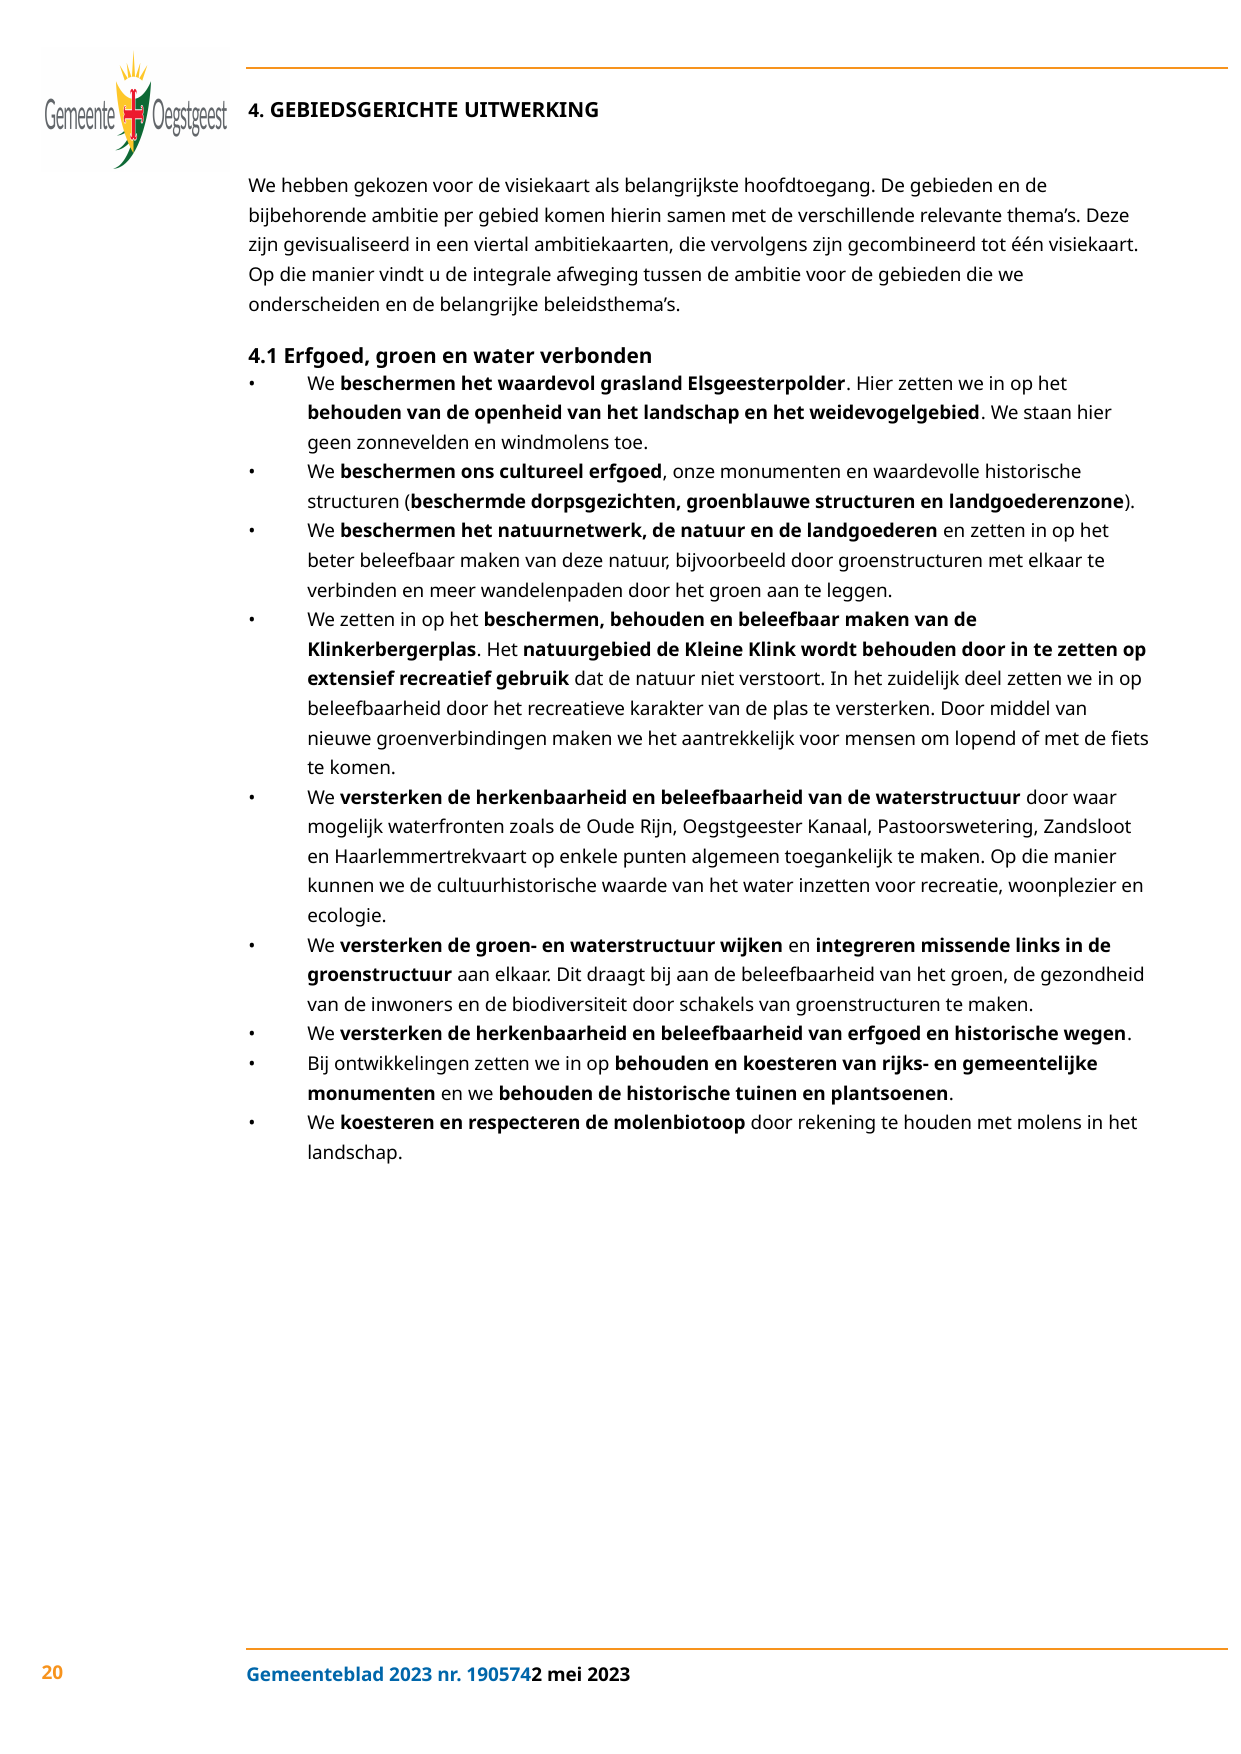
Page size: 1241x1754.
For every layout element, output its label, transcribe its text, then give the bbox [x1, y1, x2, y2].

list We beschermen ons cultureel erfgoed, onze monumenten en waardevolle historische structuren (beschermde dorpsgezichten, groenblauwe structuren en landgoederenzone). [248, 458, 1152, 514]
list We koesteren en respecteren de molenbiotoop door rekening te houden met molens in het landschap. [248, 1109, 1152, 1164]
text 4. GEBIEDSGERICHTE UITWERKING [248, 95, 1152, 123]
list Bij ontwikkelingen zetten we in op behouden en koesteren van rijks- en gemeentelijke monumenten en we behouden de historische tuinen en plantsoenen. [248, 1050, 1152, 1105]
list We beschermen het waardevol grasland Elsgeesterpolder. Hier zetten we in op het behouden van de openheid van het landschap en het weidevogelgebied. We staan hier geen zonnevelden en windmolens toe. [248, 370, 1152, 454]
list We versterken de groen- en waterstructuur wijken en integreren missende links in de groenstructuur aan elkaar. Dit draagt bij aan de beleefbaarheid van het groen, de gezondheid van de inwoners en de biodiversiteit door schakels van groenstructuren te maken. [248, 932, 1152, 1017]
list We zetten in op het beschermen, behouden en beleefbaar maken van de Klinkerbergerplas. Het natuurgebied de Kleine Klink wordt behouden door in te zetten op extensief recreatief gebruik dat de natuur niet verstoort. In het zuidelijk deel zetten we in op beleefbaarheid door het recreatieve karakter van de plas te versterken. Door middel van nieuwe groenverbindingen maken we het aantrekkelijk voor mensen om lopend of met de fiets te komen. [248, 606, 1152, 780]
picture [41, 47, 231, 172]
text 4.1 Erfgoed, groen en water verbonden [248, 341, 1152, 370]
list We versterken de herkenbaarheid en beleefbaarheid van de waterstructuur door waar mogelijk waterfronten zoals de Oude Rijn, Oegstgeester Kanaal, Pastoorswetering, Zandsloot en Haarlemmertrekvaart op enkele punten algemeen toegankelijk te maken. Op die manier kunnen we de cultuurhistorische waarde van het water inzetten voor recreatie, woonplezier en ecologie. [248, 784, 1152, 928]
text We hebben gekozen voor de visiekaart als belangrijkste hoofdtoegang. De gebieden en de bijbehorende ambitie per gebied komen hierin samen met de verschillende relevante thema’s. Deze zijn gevisualiseerd in een viertal ambitiekaarten, die vervolgens zijn gecombineerd tot één visiekaart. Op die manier vindt u de integrale afweging tussen de ambitie voor de gebieden die we onderscheiden en de belangrijke beleidsthema’s. [248, 172, 1152, 317]
list We beschermen het natuurnetwerk, de natuur en de landgoederen en zetten in op het beter beleefbaar maken van deze natuur, bijvoorbeeld door groenstructuren met elkaar te verbinden en meer wandelenpaden door het groen aan te leggen. [248, 518, 1152, 602]
list We versterken de herkenbaarheid en beleefbaarheid van erfgoed en historische wegen. [248, 1021, 1152, 1046]
